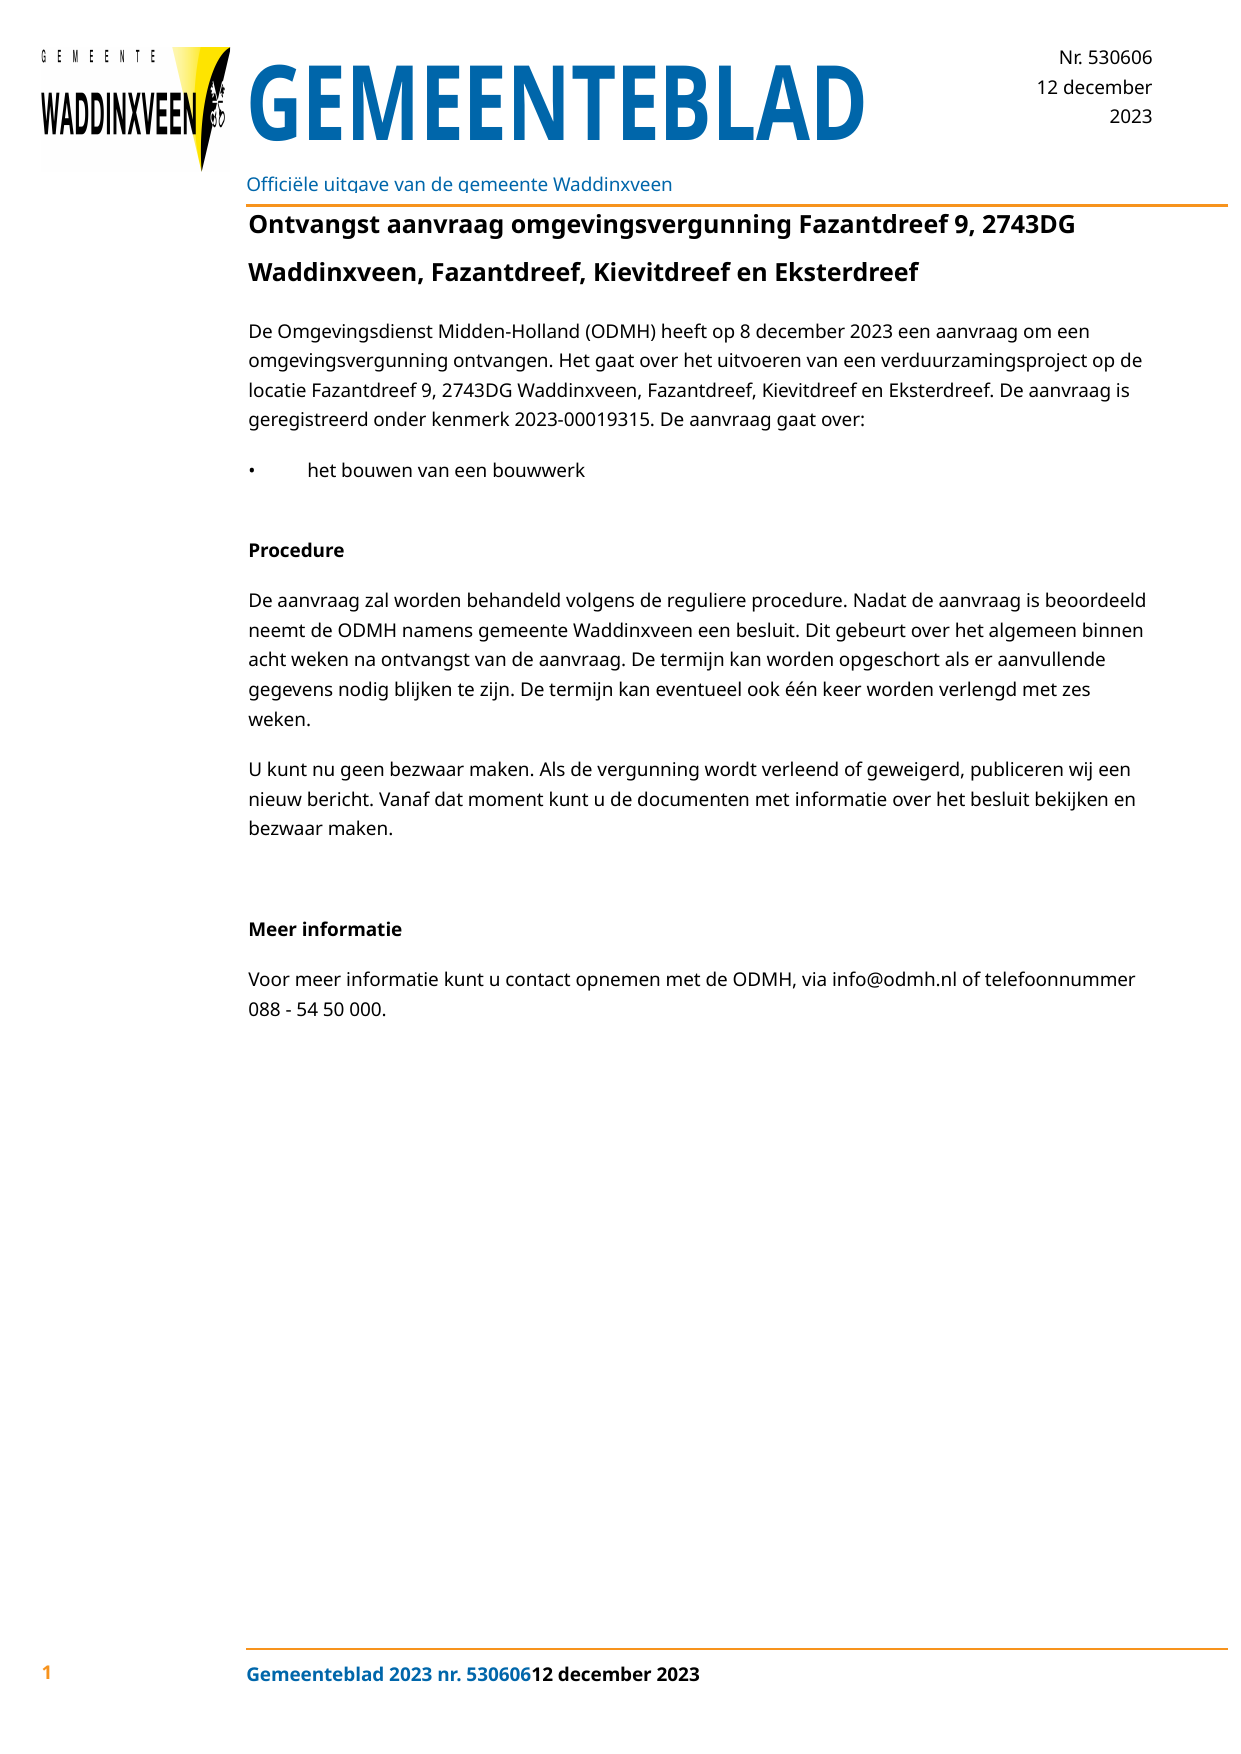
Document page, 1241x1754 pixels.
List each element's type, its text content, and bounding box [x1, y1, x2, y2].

text De Omgevingsdienst Midden-Holland (ODMH) heeft op 8 december 2023 een aanvraag om een omgevingsvergunning ontvangen. Het gaat over het uitvoeren van een verduurzamingsproject op de locatie Fazantdreef 9, 2743DG Waddinxveen, Fazantdreef, Kievitdreef en Eksterdreef. De aanvraag is geregistreerd onder kenmerk 2023-00019315. De aanvraag gaat over: [248, 318, 1152, 432]
text Voor meer informatie kunt u contact opnemen met de ODMH, via info@odmh.nl of telefoonnummer 088 - 54 50 000. [248, 967, 1152, 1022]
text Meer informatie [248, 916, 1152, 942]
text U kunt nu geen bezwaar maken. Als de vergunning wordt verleend of geweigerd, publiceren wij een nieuw bericht. Vanaf dat moment kunt u de documenten met informatie over het besluit bekijken en bezwaar maken. [248, 756, 1152, 841]
text Procedure [248, 537, 1152, 563]
text Ontvangst aanvraag omgevingsvergunning Fazantdreef 9, 2743DG Waddinxveen, Fazantdreef, Kievitdreef en Eksterdreef [248, 207, 1152, 288]
picture [41, 47, 231, 172]
list het bouwen van een bouwwerk [248, 457, 1152, 483]
text De aanvraag zal worden behandeld volgens de reguliere procedure. Nadat de aanvraag is beoordeeld neemt de ODMH namens gemeente Waddinxveen een besluit. Dit gebeurt over het algemeen binnen acht weken na ontvangst van de aanvraag. De termijn kan worden opgeschort als er aanvullende gegevens nodig blijken te zijn. De termijn kan eventueel ook één keer worden verlengd met zes weken. [248, 587, 1152, 732]
